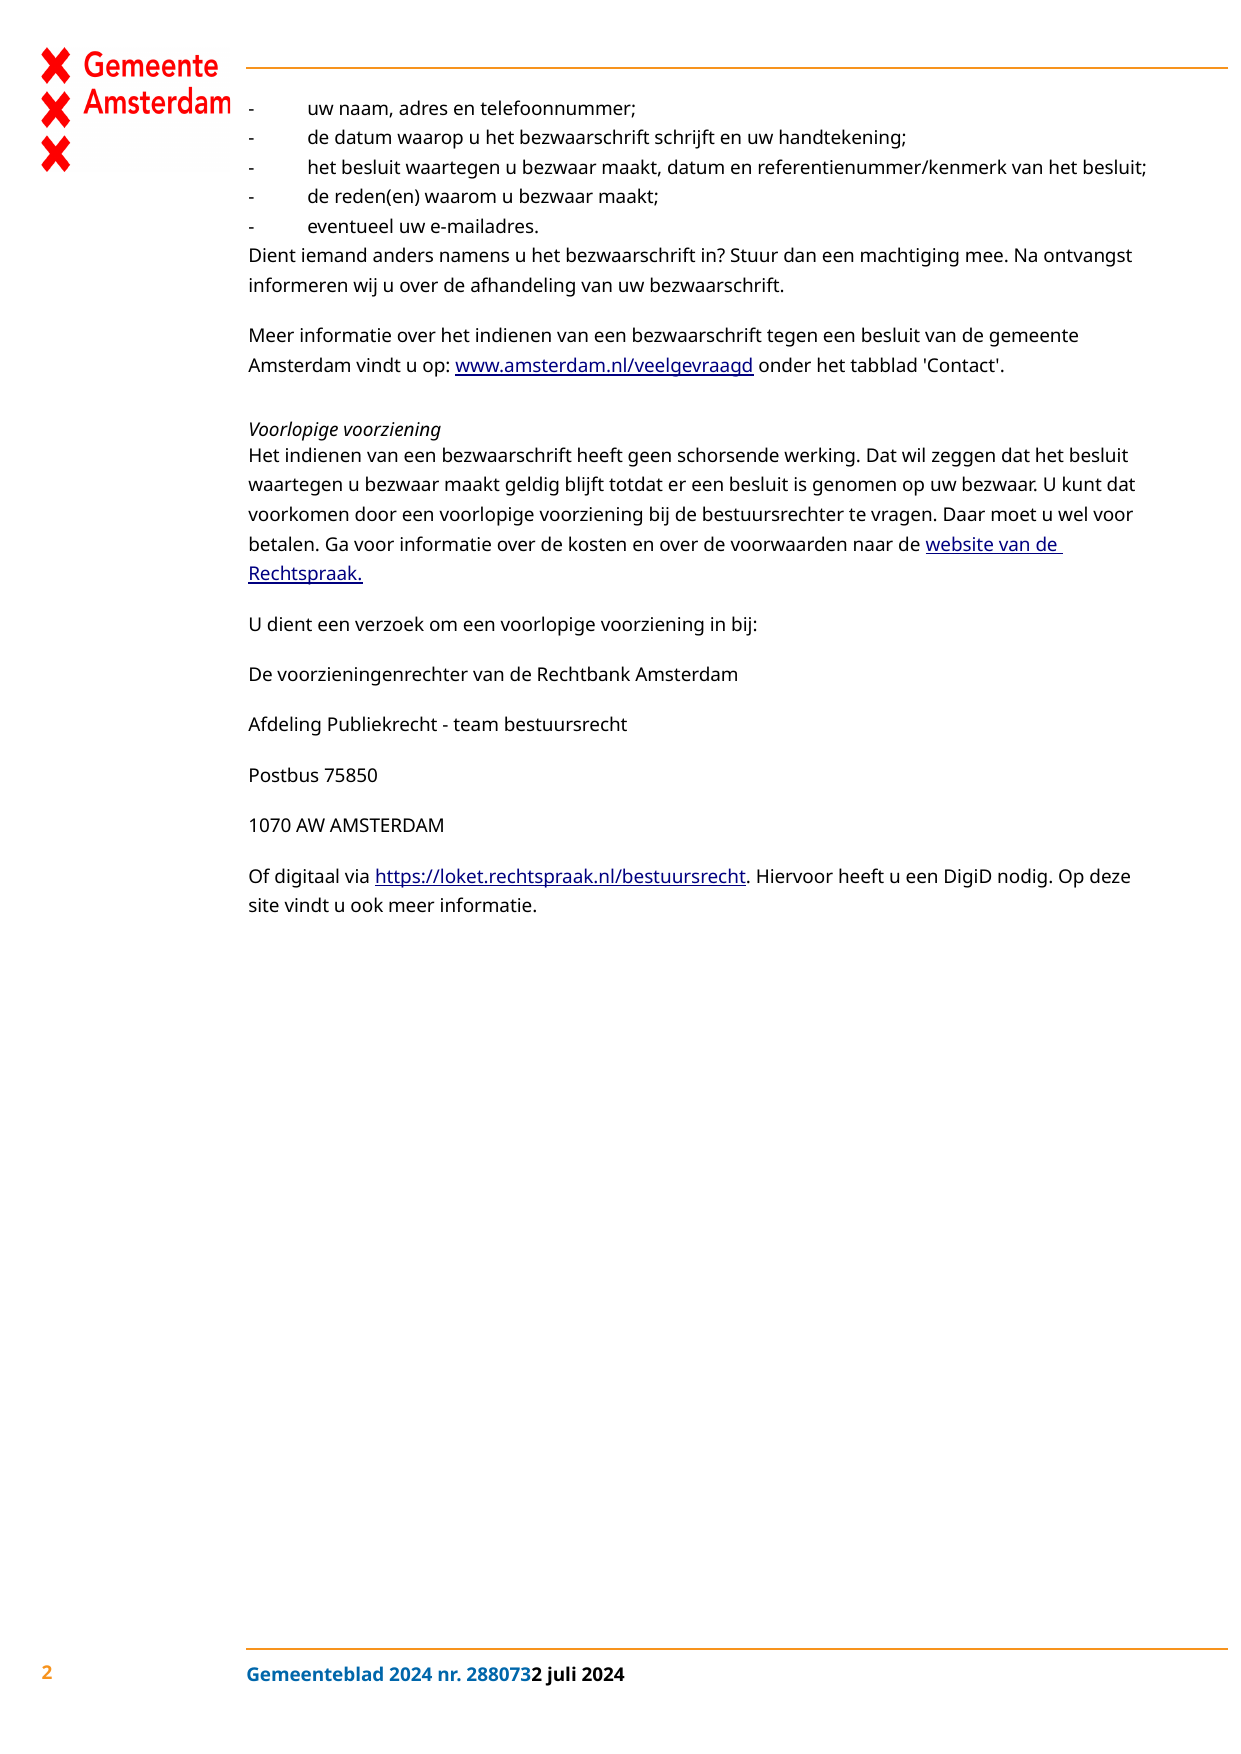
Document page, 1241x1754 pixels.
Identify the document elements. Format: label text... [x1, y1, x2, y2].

text U dient een verzoek om een voorlopige voorziening in bij: [248, 611, 1152, 636]
text Dient iemand anders namens u het bezwaarschrift in? Stuur dan een machtiging mee. Na ontvangst informeren wij u over de afhandeling van uw bezwaarschrift. [248, 243, 1152, 298]
text 1070 AW AMSTERDAM [248, 812, 1152, 838]
list eventueel uw e-mailadres. [248, 213, 1152, 239]
text Voorlopige voorziening [248, 416, 1152, 442]
picture [41, 47, 231, 172]
list de reden(en) waarom u bezwaar maakt; [248, 183, 1152, 209]
text Meer informatie over het indienen van een bezwaarschrift tegen een besluit van de gemeente Amsterdam vindt u op: www.amsterdam.nl/veelgevraagd onder het tabblad 'Contact'. [248, 323, 1152, 378]
text De voorzieningenrechter van de Rechtbank Amsterdam [248, 661, 1152, 687]
list de datum waarop u het bezwaarschrift schrijft en uw handtekening; [248, 124, 1152, 150]
text Of digitaal via https://loket.rechtspraak.nl/bestuursrecht. Hiervoor heeft u een DigiD nodig. Op deze site vindt u ook meer informatie. [248, 863, 1152, 918]
list uw naam, adres en telefoonnummer; [248, 95, 1152, 121]
text Afdeling Publiekrecht - team bestuursrecht [248, 712, 1152, 737]
list het besluit waartegen u bezwaar maakt, datum en referentienummer/kenmerk van het besluit; [248, 154, 1152, 180]
text Het indienen van een bezwaarschrift heeft geen schorsende werking. Dat wil zeggen dat het besluit waartegen u bezwaar maakt geldig blijft totdat er een besluit is genomen op uw bezwaar. U kunt dat voorkomen door een voorlopige voorziening bij de bestuursrechter te vragen. Daar moet u wel voor betalen. Ga voor informatie over de kosten en over de voorwaarden naar de website van de Rechtspraak. [248, 442, 1152, 586]
text Postbus 75850 [248, 762, 1152, 788]
